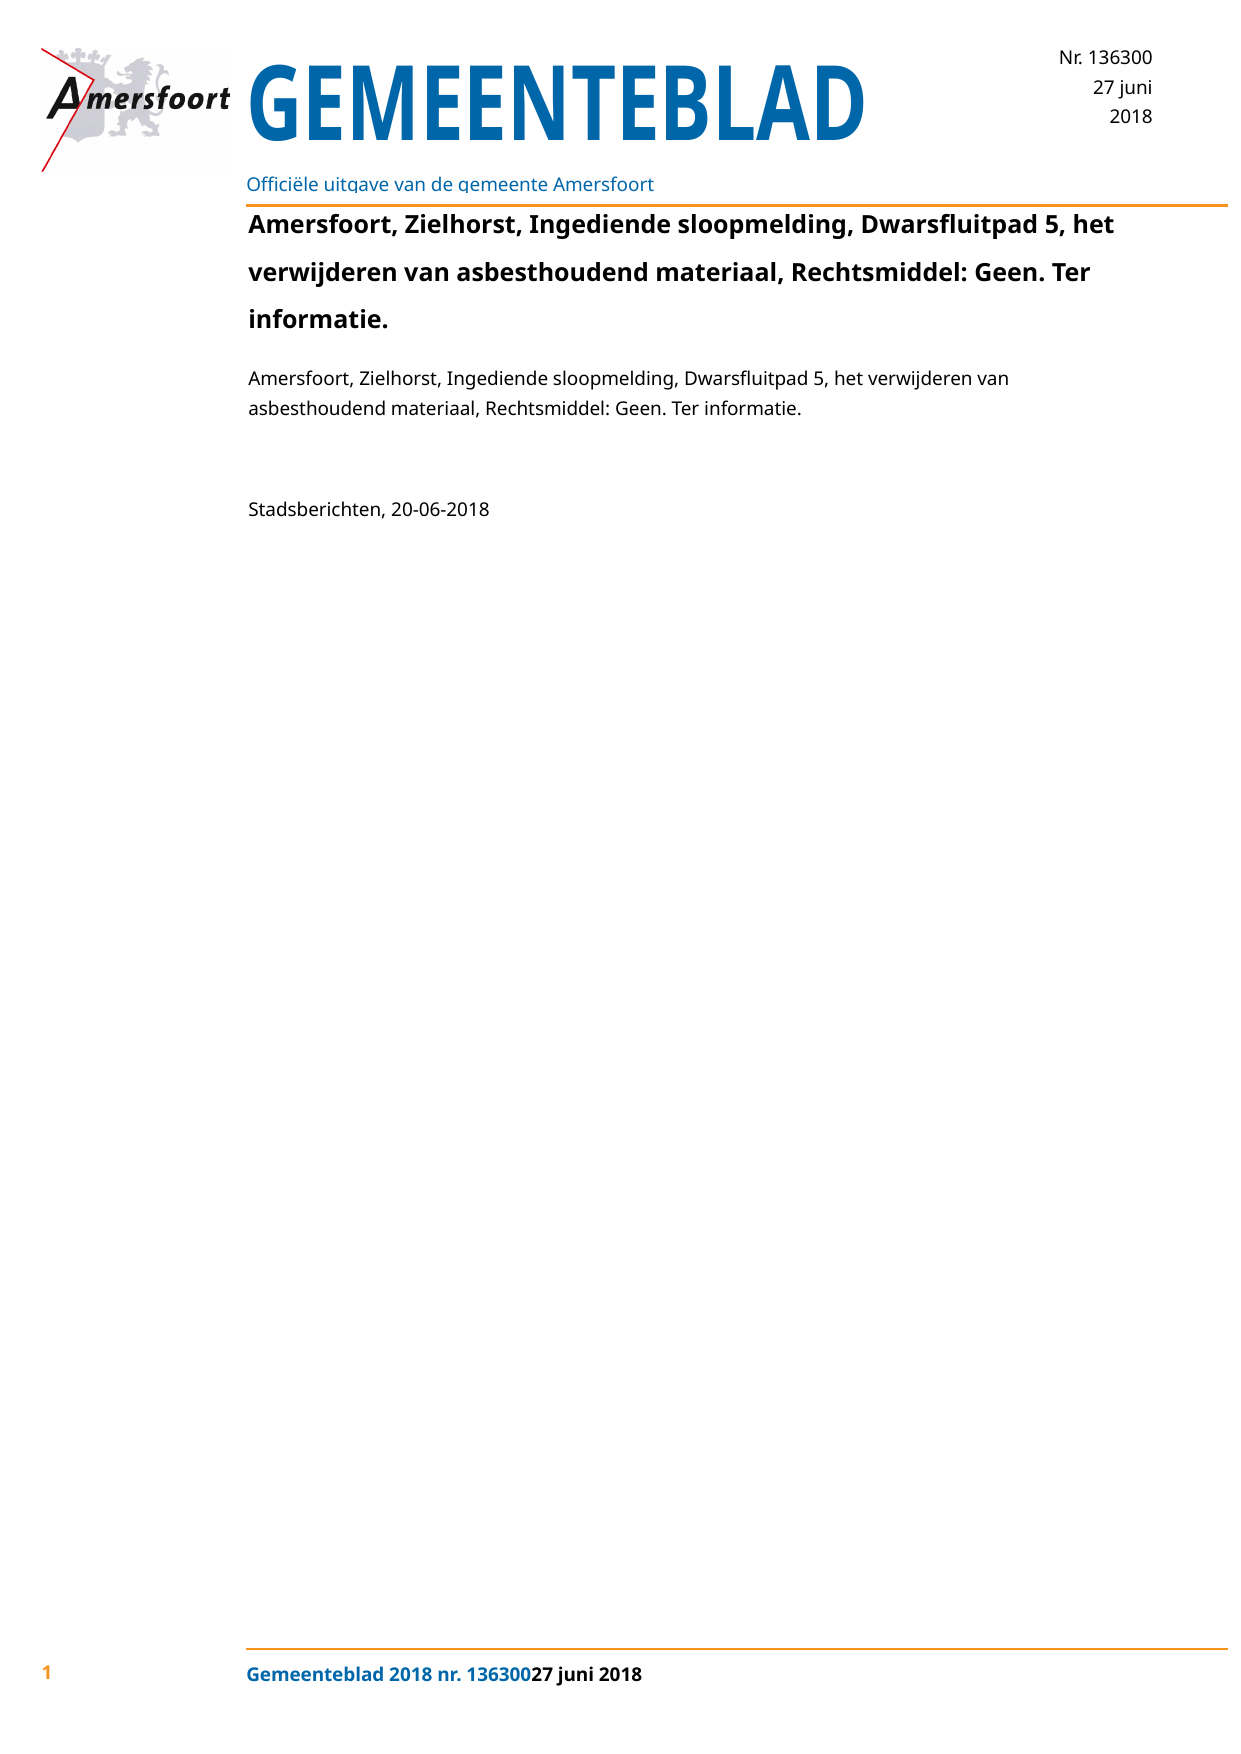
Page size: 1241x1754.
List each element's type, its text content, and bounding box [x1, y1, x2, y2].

text Stadsberichten, 20-06-2018 [248, 496, 1152, 522]
text Amersfoort, Zielhorst, Ingediende sloopmelding, Dwarsfluitpad 5, het verwijderen van asbesthoudend materiaal, Rechtsmiddel: Geen. Ter informatie. [248, 207, 1152, 336]
text Amersfoort, Zielhorst, Ingediende sloopmelding, Dwarsfluitpad 5, het verwijderen van asbesthoudend materiaal, Rechtsmiddel: Geen. Ter informatie. [248, 366, 1152, 421]
picture [41, 47, 231, 172]
